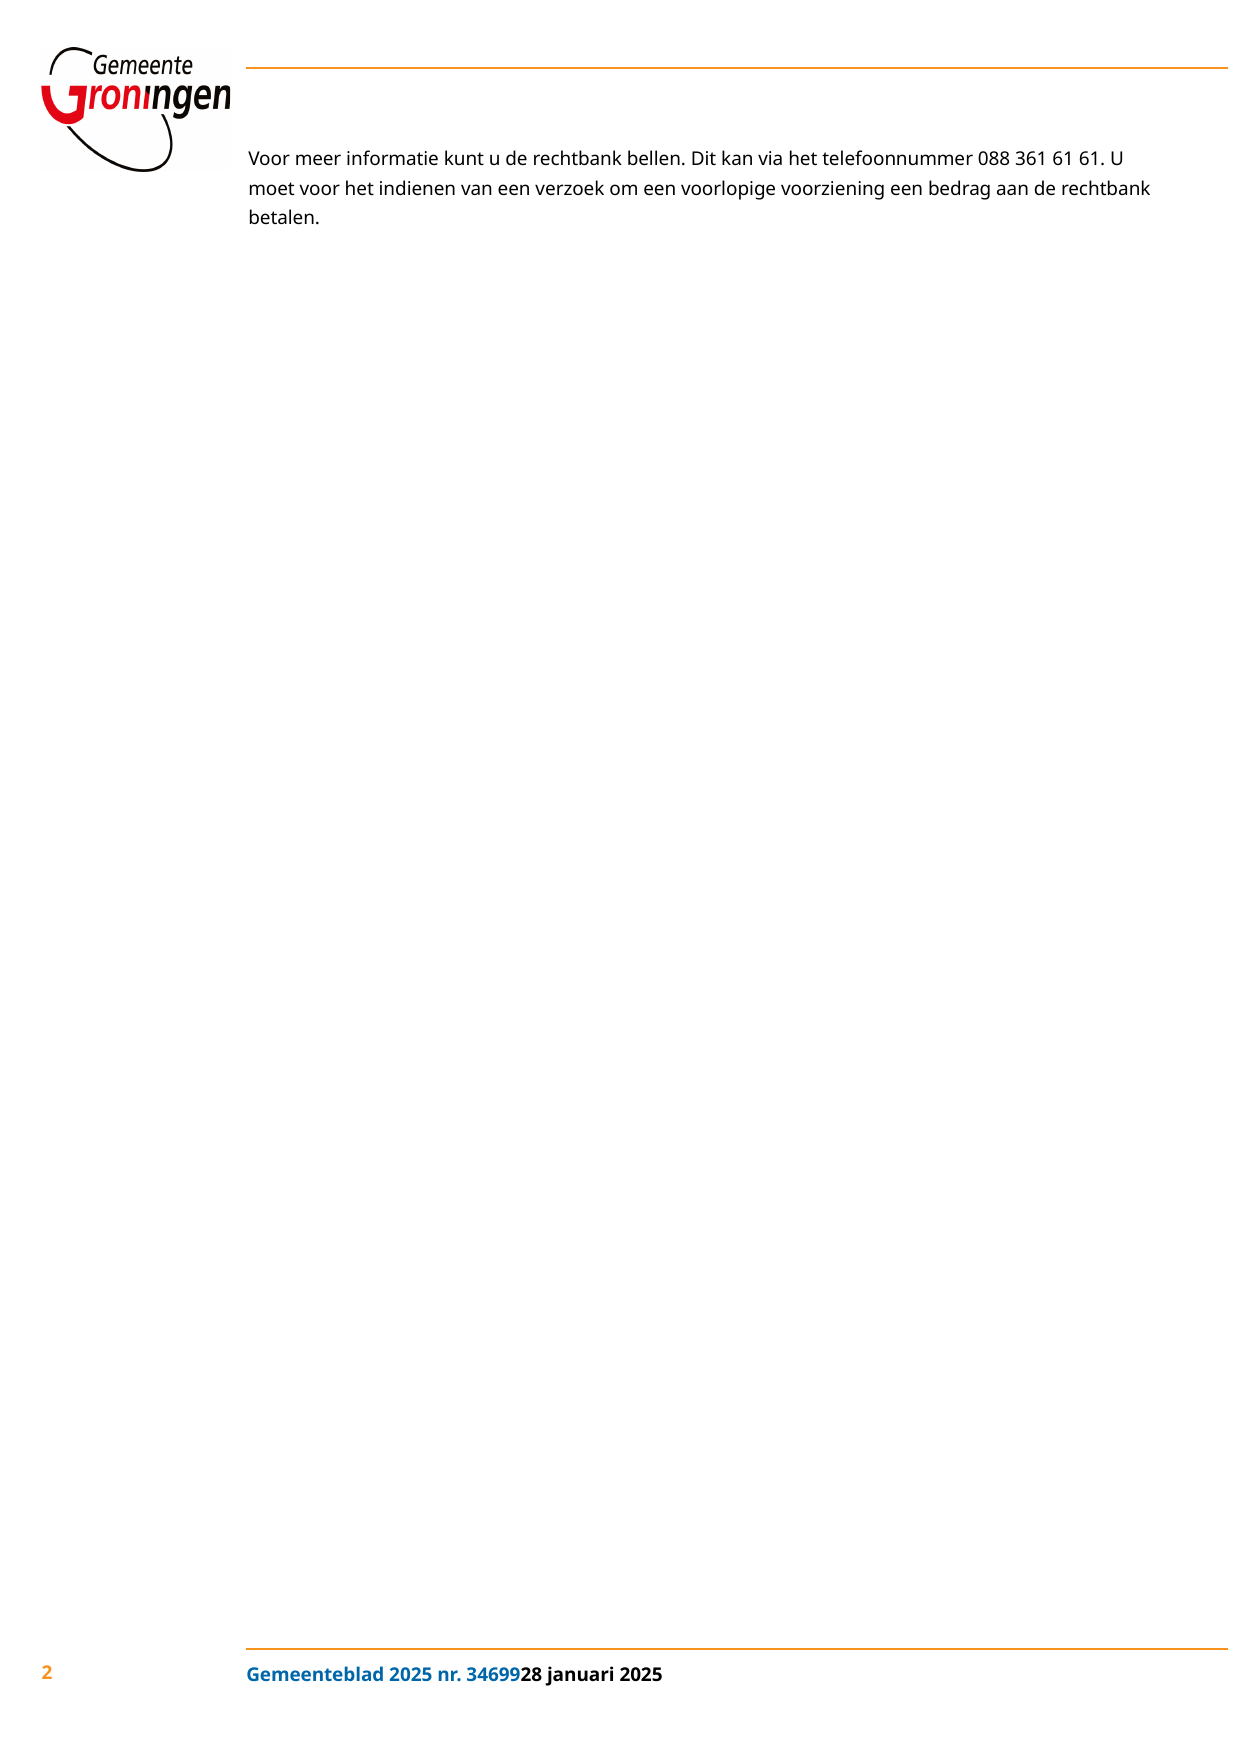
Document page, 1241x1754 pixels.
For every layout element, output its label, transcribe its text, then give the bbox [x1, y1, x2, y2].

picture [41, 47, 231, 172]
text Voor meer informatie kunt u de rechtbank bellen. Dit kan via het telefoonnummer 088 361 61 61. U moet voor het indienen van een verzoek om een voorlopige voorziening een bedrag aan de rechtbank betalen. [248, 145, 1152, 230]
